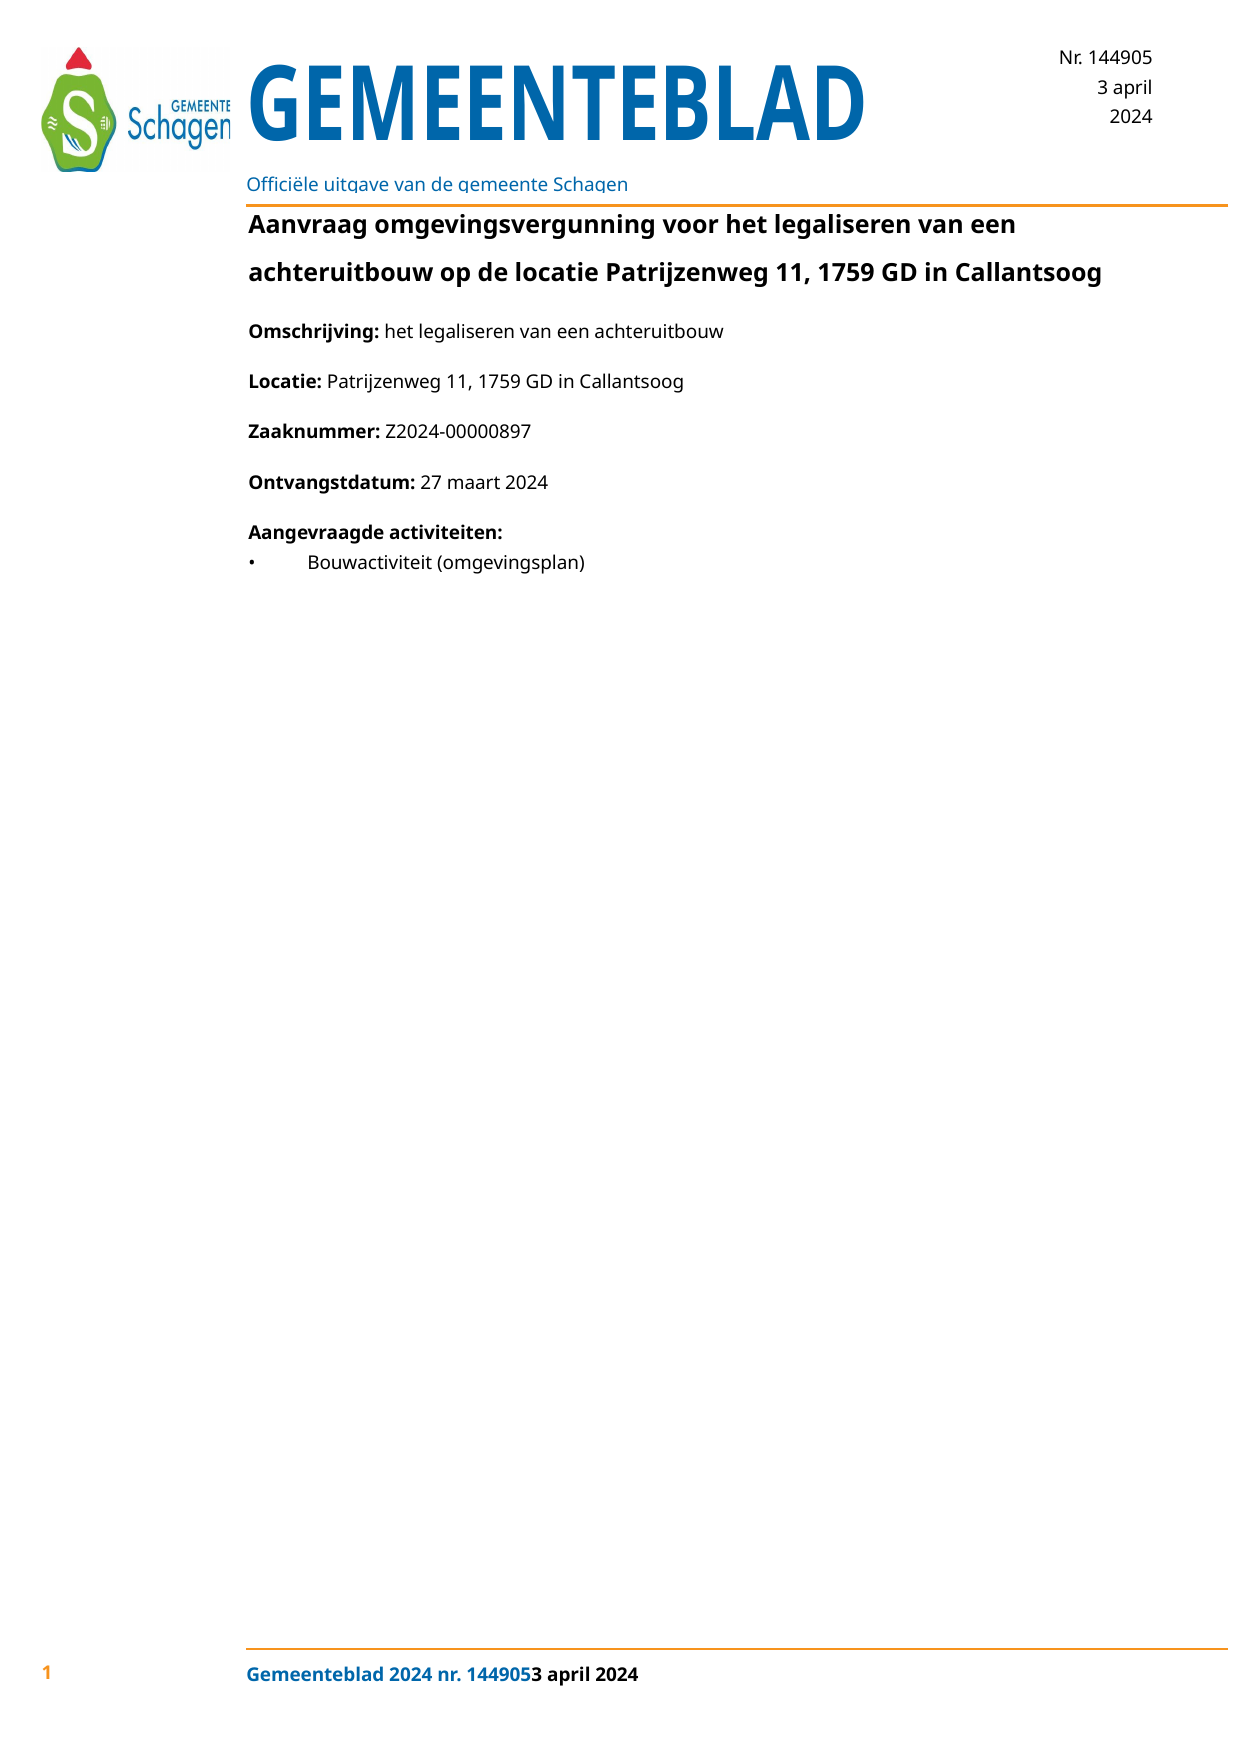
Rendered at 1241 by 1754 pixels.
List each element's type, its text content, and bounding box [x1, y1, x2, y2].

text Ontvangstdatum: 27 maart 2024 [248, 469, 1152, 495]
text Aangevraagde activiteiten: [248, 519, 1152, 545]
picture [41, 47, 231, 172]
list Bouwactiviteit (omgevingsplan) [248, 549, 1152, 575]
text Zaaknummer: Z2024-00000897 [248, 419, 1152, 444]
text Locatie: Patrijzenweg 11, 1759 GD in Callantsoog [248, 368, 1152, 394]
text Aanvraag omgevingsvergunning voor het legaliseren van een achteruitbouw op de locatie Patrijzenweg 11, 1759 GD in Callantsoog [248, 207, 1152, 288]
text Omschrijving: het legaliseren van een achteruitbouw [248, 318, 1152, 344]
